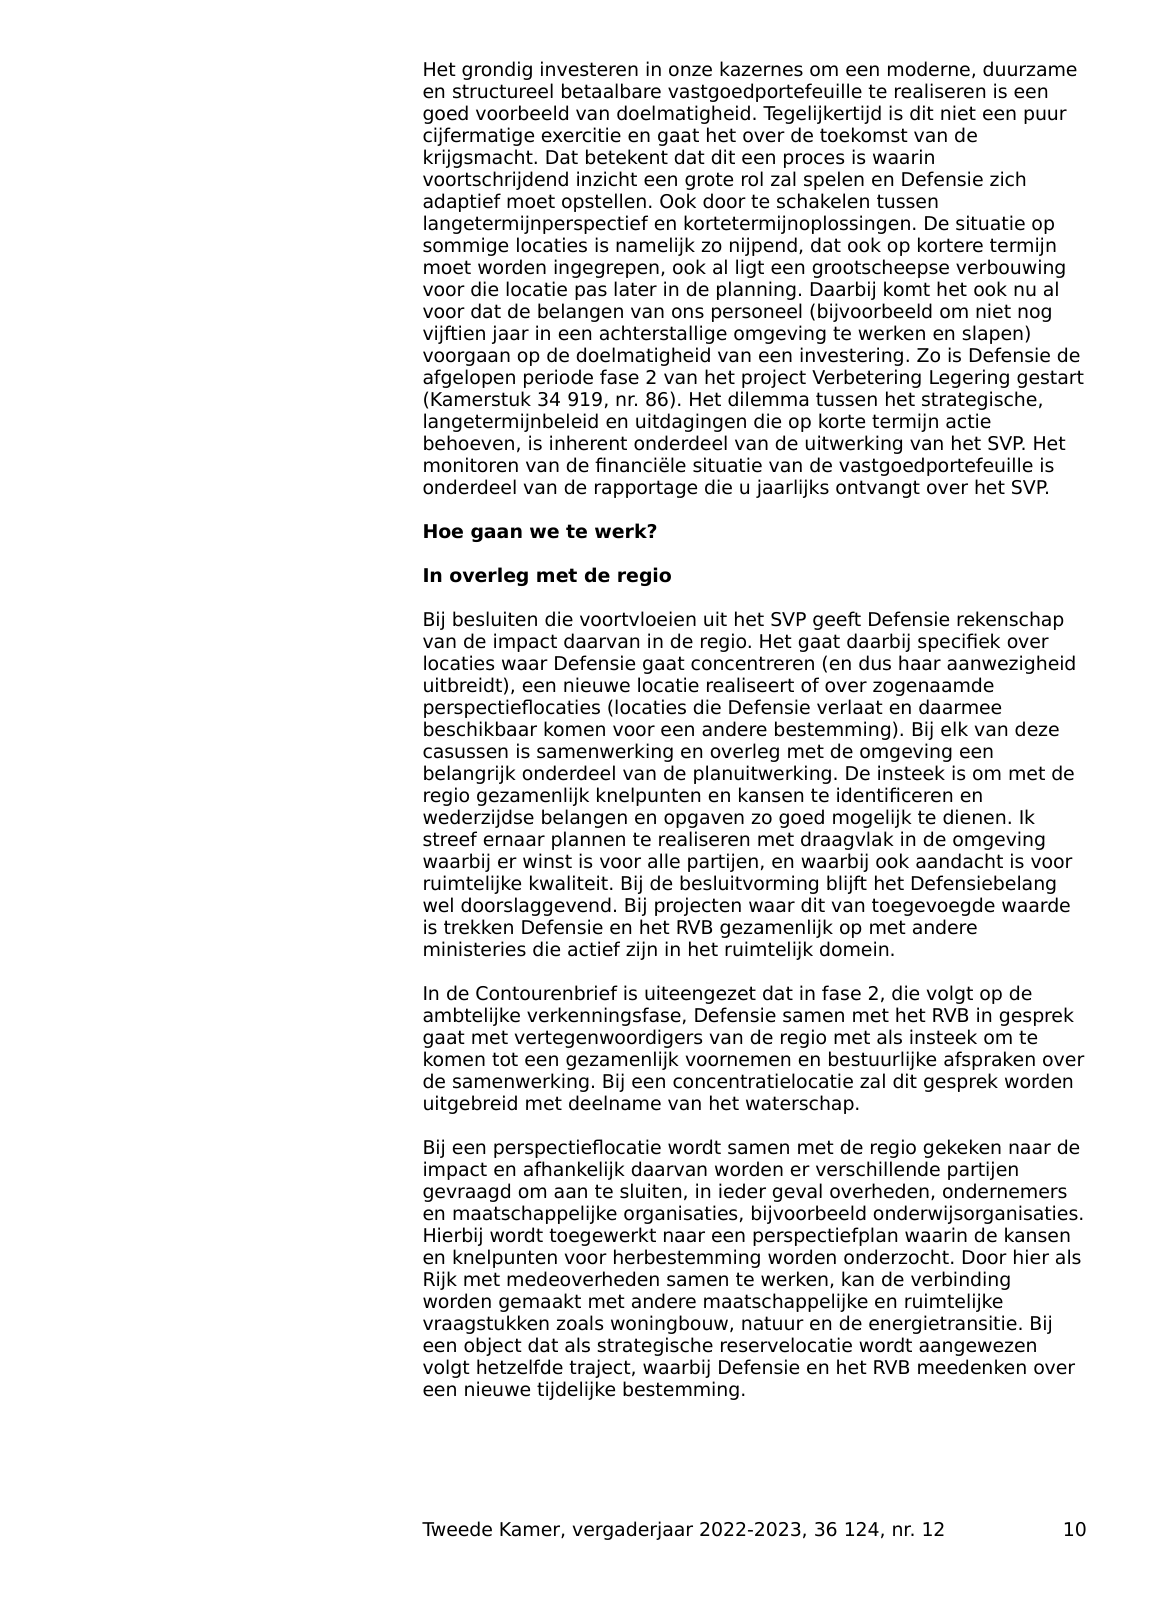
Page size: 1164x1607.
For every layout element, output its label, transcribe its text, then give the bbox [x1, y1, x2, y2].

text Het grondig investeren in onze kazernes om een moderne, duurzame en structureel betaalbare vastgoedportefeuille te realiseren is een goed voorbeeld van doelmatigheid. Tegelijkertijd is dit niet een puur cijfermatige exercitie en gaat het over de toekomst van de krijgsmacht. Dat betekent dat dit een proces is waarin voortschrijdend inzicht een grote rol zal spelen en Defensie zich adaptief moet opstellen. Ook door te schakelen tussen langetermijnperspectief en kortetermijnoplossingen. De situatie op sommige locaties is namelijk zo nijpend, dat ook op kortere termijn moet worden ingegrepen, ook al ligt een grootscheepse verbouwing voor die locatie pas later in de planning. Daarbij komt het ook nu al voor dat de belangen van ons personeel (bijvoorbeeld om niet nog vijftien jaar in een achterstallige omgeving te werken en slapen) voorgaan op de doelmatigheid van een investering. Zo is Defensie de afgelopen periode fase 2 van het project Verbetering Legering gestart (Kamerstuk 34 919, nr. 86). Het dilemma tussen het strategische, langetermijnbeleid en uitdagingen die op korte termijn actie behoeven, is inherent onderdeel van de uitwerking van het SVP. Het monitoren van de financiële situatie van de vastgoedportefeuille is onderdeel van de rapportage die u jaarlijks ontvangt over het SVP. [422, 59, 1087, 499]
subtitle Hoe gaan we te werk? [422, 521, 1087, 543]
text Bij een perspectieflocatie wordt samen met de regio gekeken naar de impact en afhankelijk daarvan worden er verschillende partijen gevraagd om aan te sluiten, in ieder geval overheden, ondernemers en maatschappelijke organisaties, bijvoorbeeld onderwijsorganisaties. Hierbij wordt toegewerkt naar een perspectiefplan waarin de kansen en knelpunten voor herbestemming worden onderzocht. Door hier als Rijk met medeoverheden samen te werken, kan de verbinding worden gemaakt met andere maatschappelijke en ruimtelijke vraagstukken zoals woningbouw, natuur en de energietransitie. Bij een object dat als strategische reservelocatie wordt aangewezen volgt hetzelfde traject, waarbij Defensie en het RVB meedenken over een nieuwe tijdelijke bestemming. [422, 1137, 1087, 1401]
text Bij besluiten die voortvloeien uit het SVP geeft Defensie rekenschap van de impact daarvan in de regio. Het gaat daarbij specifiek over locaties waar Defensie gaat concentreren (en dus haar aanwezigheid uitbreidt), een nieuwe locatie realiseert of over zogenaamde perspectieflocaties (locaties die Defensie verlaat en daarmee beschikbaar komen voor een andere bestemming). Bij elk van deze casussen is samenwerking en overleg met de omgeving een belangrijk onderdeel van de planuitwerking. De insteek is om met de regio gezamenlijk knelpunten en kansen te identificeren en wederzijdse belangen en opgaven zo goed mogelijk te dienen. Ik streef ernaar plannen te realiseren met draagvlak in de omgeving waarbij er winst is voor alle partijen, en waarbij ook aandacht is voor ruimtelijke kwaliteit. Bij de besluitvorming blijft het Defensiebelang wel doorslaggevend. Bij projecten waar dit van toegevoegde waarde is trekken Defensie en het RVB gezamenlijk op met andere ministeries die actief zijn in het ruimtelijk domein. [422, 609, 1087, 961]
text In de Contourenbrief is uiteengezet dat in fase 2, die volgt op de ambtelijke verkenningsfase, Defensie samen met het RVB in gesprek gaat met vertegenwoordigers van de regio met als insteek om te komen tot een gezamenlijk voornemen en bestuurlijke afspraken over de samenwerking. Bij een concentratielocatie zal dit gesprek worden uitgebreid met deelname van het waterschap. [422, 983, 1087, 1115]
subtitle In overleg met de regio [422, 565, 1087, 587]
